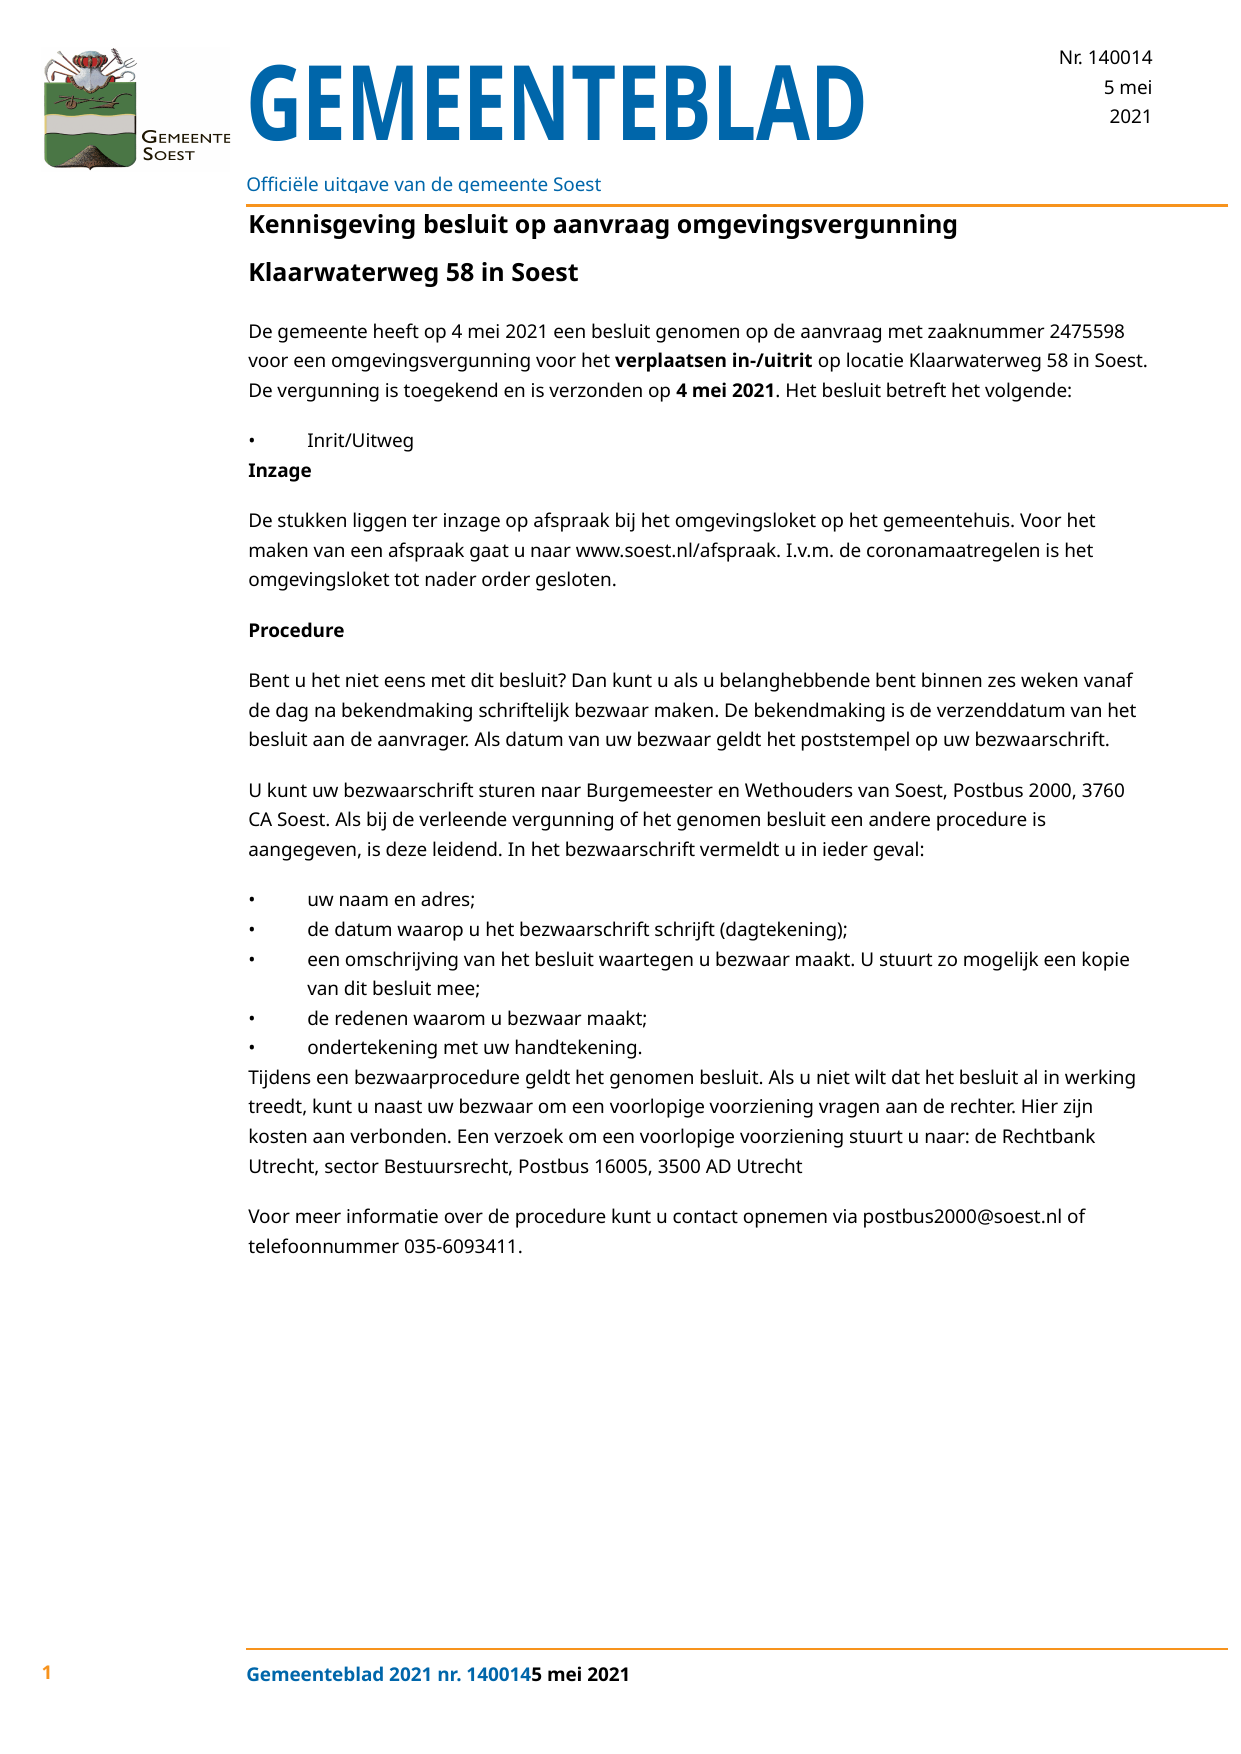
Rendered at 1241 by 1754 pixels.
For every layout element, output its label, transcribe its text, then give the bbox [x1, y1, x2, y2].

list ondertekening met uw handtekening. [248, 1034, 1152, 1060]
list de datum waarop u het bezwaarschrift schrijft (dagtekening); [248, 916, 1152, 942]
list uw naam en adres; [248, 887, 1152, 912]
text Procedure [248, 617, 1152, 643]
list Inrit/Uitweg [248, 427, 1152, 453]
text Inzage [248, 457, 1152, 483]
text Voor meer informatie over de procedure kunt u contact opnemen via postbus2000@soest.nl of telefoonnummer 035-6093411. [248, 1203, 1152, 1259]
list een omschrijving van het besluit waartegen u bezwaar maakt. U stuurt zo mogelijk een kopie van dit besluit mee; [248, 946, 1152, 1001]
text De gemeente heeft op 4 mei 2021 een besluit genomen op de aanvraag met zaaknummer 2475598 voor een omgevingsvergunning voor het verplaatsen in-/uitrit op locatie Klaarwaterweg 58 in Soest. De vergunning is toegekend en is verzonden op 4 mei 2021. Het besluit betreft het volgende: [248, 318, 1152, 403]
text U kunt uw bezwaarschrift sturen naar Burgemeester en Wethouders van Soest, Postbus 2000, 3760 CA Soest. Als bij de verleende vergunning of het genomen besluit een andere procedure is aangegeven, is deze leidend. In het bezwaarschrift vermeldt u in ieder geval: [248, 777, 1152, 862]
text Tijdens een bezwaarprocedure geldt het genomen besluit. Als u niet wilt dat het besluit al in werking treedt, kunt u naast uw bezwaar om een voorlopige voorziening vragen aan de rechter. Hier zijn kosten aan verbonden. Een verzoek om een voorlopige voorziening stuurt u naar: de Rechtbank Utrecht, sector Bestuursrecht, Postbus 16005, 3500 AD Utrecht [248, 1064, 1152, 1179]
text Bent u het niet eens met dit besluit? Dan kunt u als u belanghebbende bent binnen zes weken vanaf de dag na bekendmaking schriftelijk bezwaar maken. De bekendmaking is de verzenddatum van het besluit aan de aanvrager. Als datum van uw bezwaar geldt het poststempel op uw bezwaarschrift. [248, 667, 1152, 752]
picture [41, 47, 231, 172]
list de redenen waarom u bezwaar maakt; [248, 1005, 1152, 1031]
text De stukken liggen ter inzage op afspraak bij het omgevingsloket op het gemeentehuis. Voor het maken van een afspraak gaat u naar www.soest.nl/afspraak. I.v.m. de coronamaatregelen is het omgevingsloket tot nader order gesloten. [248, 507, 1152, 592]
text Kennisgeving besluit op aanvraag omgevingsvergunning Klaarwaterweg 58 in Soest [248, 207, 1152, 288]
